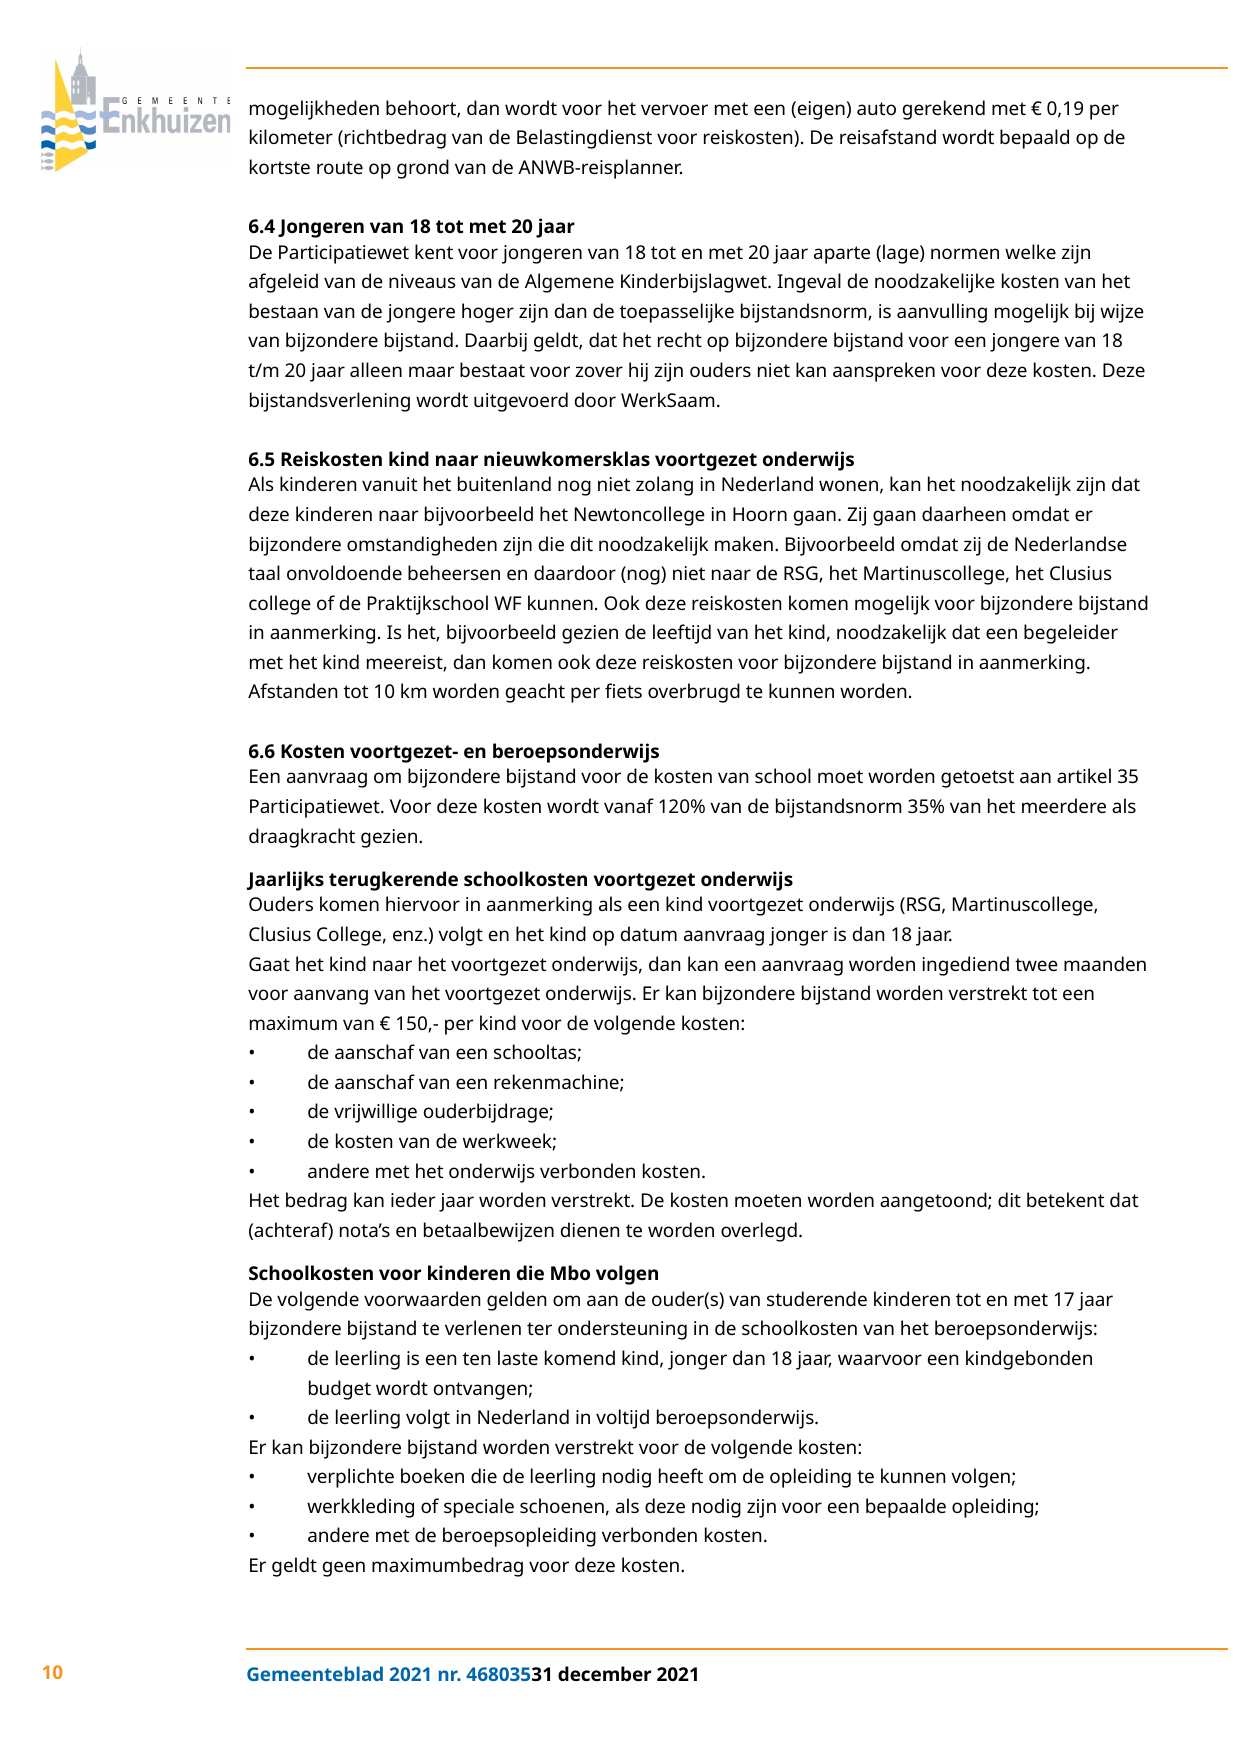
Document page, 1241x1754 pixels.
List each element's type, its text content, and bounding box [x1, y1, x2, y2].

list verplichte boeken die de leerling nodig heeft om de opleiding te kunnen volgen; [248, 1463, 1152, 1489]
text Er kan bijzondere bijstand worden verstrekt voor de volgende kosten: [248, 1434, 1152, 1459]
text Er geldt geen maximumbedrag voor deze kosten. [248, 1552, 1152, 1578]
text Gaat het kind naar het voortgezet onderwijs, dan kan een aanvraag worden ingediend twee maanden voor aanvang van het voortgezet onderwijs. Er kan bijzondere bijstand worden verstrekt tot een maximum van € 150,- per kind voor de volgende kosten: [248, 951, 1152, 1036]
list andere met de beroepsopleiding verbonden kosten. [248, 1523, 1152, 1548]
list werkkleding of speciale schoenen, als deze nodig zijn voor een bepaalde opleiding; [248, 1493, 1152, 1519]
list de vrijwillige ouderbijdrage; [248, 1099, 1152, 1124]
text 6.4 Jongeren van 18 tot met 20 jaar [248, 213, 1152, 239]
text Een aanvraag om bijzondere bijstand voor de kosten van school moet worden getoetst aan artikel 35 Participatiewet. Voor deze kosten wordt vanaf 120% van de bijstandsnorm 35% van het meerdere als draagkracht gezien. [248, 764, 1152, 848]
text Als kinderen vanuit het buitenland nog niet zolang in Nederland wonen, kan het noodzakelijk zijn dat deze kinderen naar bijvoorbeeld het Newtoncollege in Hoorn gaan. Zij gaan daarheen omdat er bijzondere omstandigheden zijn die dit noodzakelijk maken. Bijvoorbeeld omdat zij de Nederlandse taal onvoldoende beheersen en daardoor (nog) niet naar de RSG, het Martinuscollege, het Clusius college of de Praktijkschool WF kunnen. Ook deze reiskosten komen mogelijk voor bijzondere bijstand in aanmerking. Is het, bijvoorbeeld gezien de leeftijd van het kind, noodzakelijk dat een begeleider met het kind meereist, dan komen ook deze reiskosten voor bijzondere bijstand in aanmerking. Afstanden tot 10 km worden geacht per fiets overbrugd te kunnen worden. [248, 472, 1152, 704]
text 6.6 Kosten voortgezet- en beroepsonderwijs [248, 738, 1152, 764]
list de aanschaf van een schooltas; [248, 1039, 1152, 1065]
text Het bedrag kan ieder jaar worden verstrekt. De kosten moeten worden aangetoond; dit betekent dat (achteraf) nota’s en betaalbewijzen dienen te worden overlegd. [248, 1187, 1152, 1243]
list andere met het onderwijs verbonden kosten. [248, 1158, 1152, 1184]
list de aanschaf van een rekenmachine; [248, 1069, 1152, 1095]
text Ouders komen hiervoor in aanmerking als een kind voortgezet onderwijs (RSG, Martinuscollege, Clusius College, enz.) volgt en het kind op datum aanvraag jonger is dan 18 jaar. [248, 892, 1152, 947]
text mogelijkheden behoort, dan wordt voor het vervoer met een (eigen) auto gerekend met € 0,19 per kilometer (richtbedrag van de Belastingdienst voor reiskosten). De reisafstand wordt bepaald op de kortste route op grond van de ANWB-reisplanner. [248, 95, 1152, 180]
text Schoolkosten voor kinderen die Mbo volgen [248, 1260, 1152, 1286]
list de leerling volgt in Nederland in voltijd beroepsonderwijs. [248, 1404, 1152, 1430]
list de kosten van de werkweek; [248, 1128, 1152, 1154]
text De Participatiewet kent voor jongeren van 18 tot en met 20 jaar aparte (lage) normen welke zijn afgeleid van de niveaus van de Algemene Kinderbijslagwet. Ingeval de noodzakelijke kosten van het bestaan van de jongere hoger zijn dan de toepasselijke bijstandsnorm, is aanvulling mogelijk bij wijze van bijzondere bijstand. Daarbij geldt, dat het recht op bijzondere bijstand voor een jongere van 18 t/m 20 jaar alleen maar bestaat voor zover hij zijn ouders niet kan aanspreken voor deze kosten. Deze bijstandsverlening wordt uitgevoerd door WerkSaam. [248, 239, 1152, 412]
text 6.5 Reiskosten kind naar nieuwkomersklas voortgezet onderwijs [248, 446, 1152, 472]
picture [41, 47, 231, 172]
list de leerling is een ten laste komend kind, jonger dan 18 jaar, waarvoor een kindgebonden budget wordt ontvangen; [248, 1345, 1152, 1400]
text De volgende voorwaarden gelden om aan de ouder(s) van studerende kinderen tot en met 17 jaar bijzondere bijstand te verlenen ter ondersteuning in de schoolkosten van het beroepsonderwijs: [248, 1286, 1152, 1341]
text Jaarlijks terugkerende schoolkosten voortgezet onderwijs [248, 866, 1152, 892]
